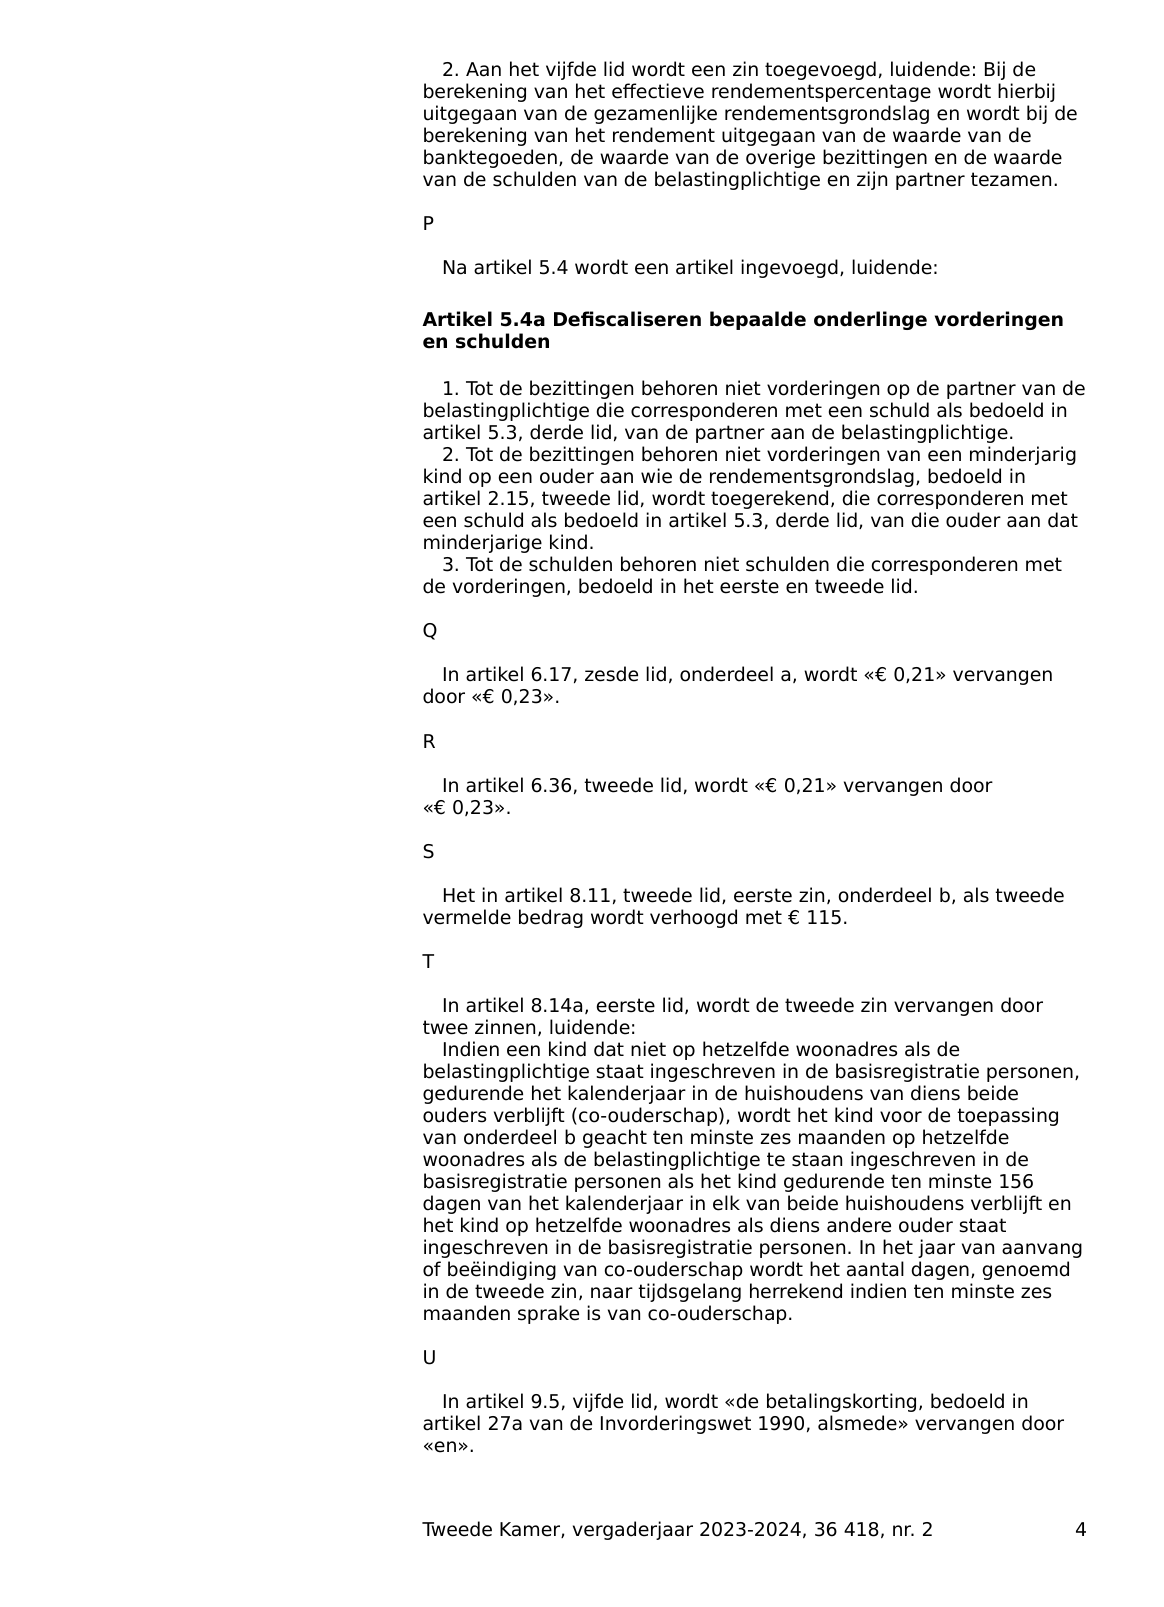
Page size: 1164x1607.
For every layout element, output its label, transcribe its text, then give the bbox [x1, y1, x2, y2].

text U [422, 1347, 1087, 1369]
text In artikel 6.17, zesde lid, onderdeel a, wordt «€ 0,21» vervangen door «€ 0,23». [422, 664, 1087, 708]
text Indien een kind dat niet op hetzelfde woonadres als de belastingplichtige staat ingeschreven in de basisregistratie personen, gedurende het kalenderjaar in de huishoudens van diens beide ouders verblijft (co-ouderschap), wordt het kind voor de toepassing van onderdeel b geacht ten minste zes maanden op hetzelfde woonadres als de belastingplichtige te staan ingeschreven in de basisregistratie personen als het kind gedurende ten minste 156 dagen van het kalenderjaar in elk van beide huishoudens verblijft en het kind op hetzelfde woonadres als diens andere ouder staat ingeschreven in de basisregistratie personen. In het jaar van aanvang of beëindiging van co-ouderschap wordt het aantal dagen, genoemd in de tweede zin, naar tijdsgelang herrekend indien ten minste zes maanden sprake is van co-ouderschap. [422, 1039, 1087, 1325]
text S [422, 841, 1087, 863]
text Het in artikel 8.11, tweede lid, eerste zin, onderdeel b, als tweede vermelde bedrag wordt verhoogd met € 115. [422, 885, 1087, 929]
text Q [422, 620, 1087, 642]
text Na artikel 5.4 wordt een artikel ingevoegd, luidende: [422, 257, 1087, 279]
subtitle Artikel 5.4a Defiscaliseren bepaalde onderlinge vorderingen en schulden [422, 309, 1087, 353]
text R [422, 731, 1087, 752]
text 1. Tot de bezittingen behoren niet vorderingen op de partner van de belastingplichtige die corresponderen met een schuld als bedoeld in artikel 5.3, derde lid, van de partner aan de belastingplichtige. [422, 378, 1087, 444]
text In artikel 8.14a, eerste lid, wordt de tweede zin vervangen door twee zinnen, luidende: [422, 995, 1087, 1039]
text In artikel 6.36, tweede lid, wordt «€ 0,21» vervangen door «€ 0,23». [422, 775, 1087, 819]
text 2. Aan het vijfde lid wordt een zin toegevoegd, luidende: Bij de berekening van het effectieve rendementspercentage wordt hierbij uitgegaan van de gezamenlijke rendementsgrondslag en wordt bij de berekening van het rendement uitgegaan van de waarde van de banktegoeden, de waarde van de overige bezittingen en de waarde van de schulden van de belastingplichtige en zijn partner tezamen. [422, 59, 1087, 191]
text T [422, 951, 1087, 973]
text 3. Tot de schulden behoren niet schulden die corresponderen met de vorderingen, bedoeld in het eerste en tweede lid. [422, 554, 1087, 598]
text In artikel 9.5, vijfde lid, wordt «de betalingskorting, bedoeld in artikel 27a van de Invorderingswet 1990, alsmede» vervangen door «en». [422, 1391, 1087, 1457]
text 2. Tot de bezittingen behoren niet vorderingen van een minderjarig kind op een ouder aan wie de rendementsgrondslag, bedoeld in artikel 2.15, tweede lid, wordt toegerekend, die corresponderen met een schuld als bedoeld in artikel 5.3, derde lid, van die ouder aan dat minderjarige kind. [422, 444, 1087, 554]
text P [422, 213, 1087, 235]
